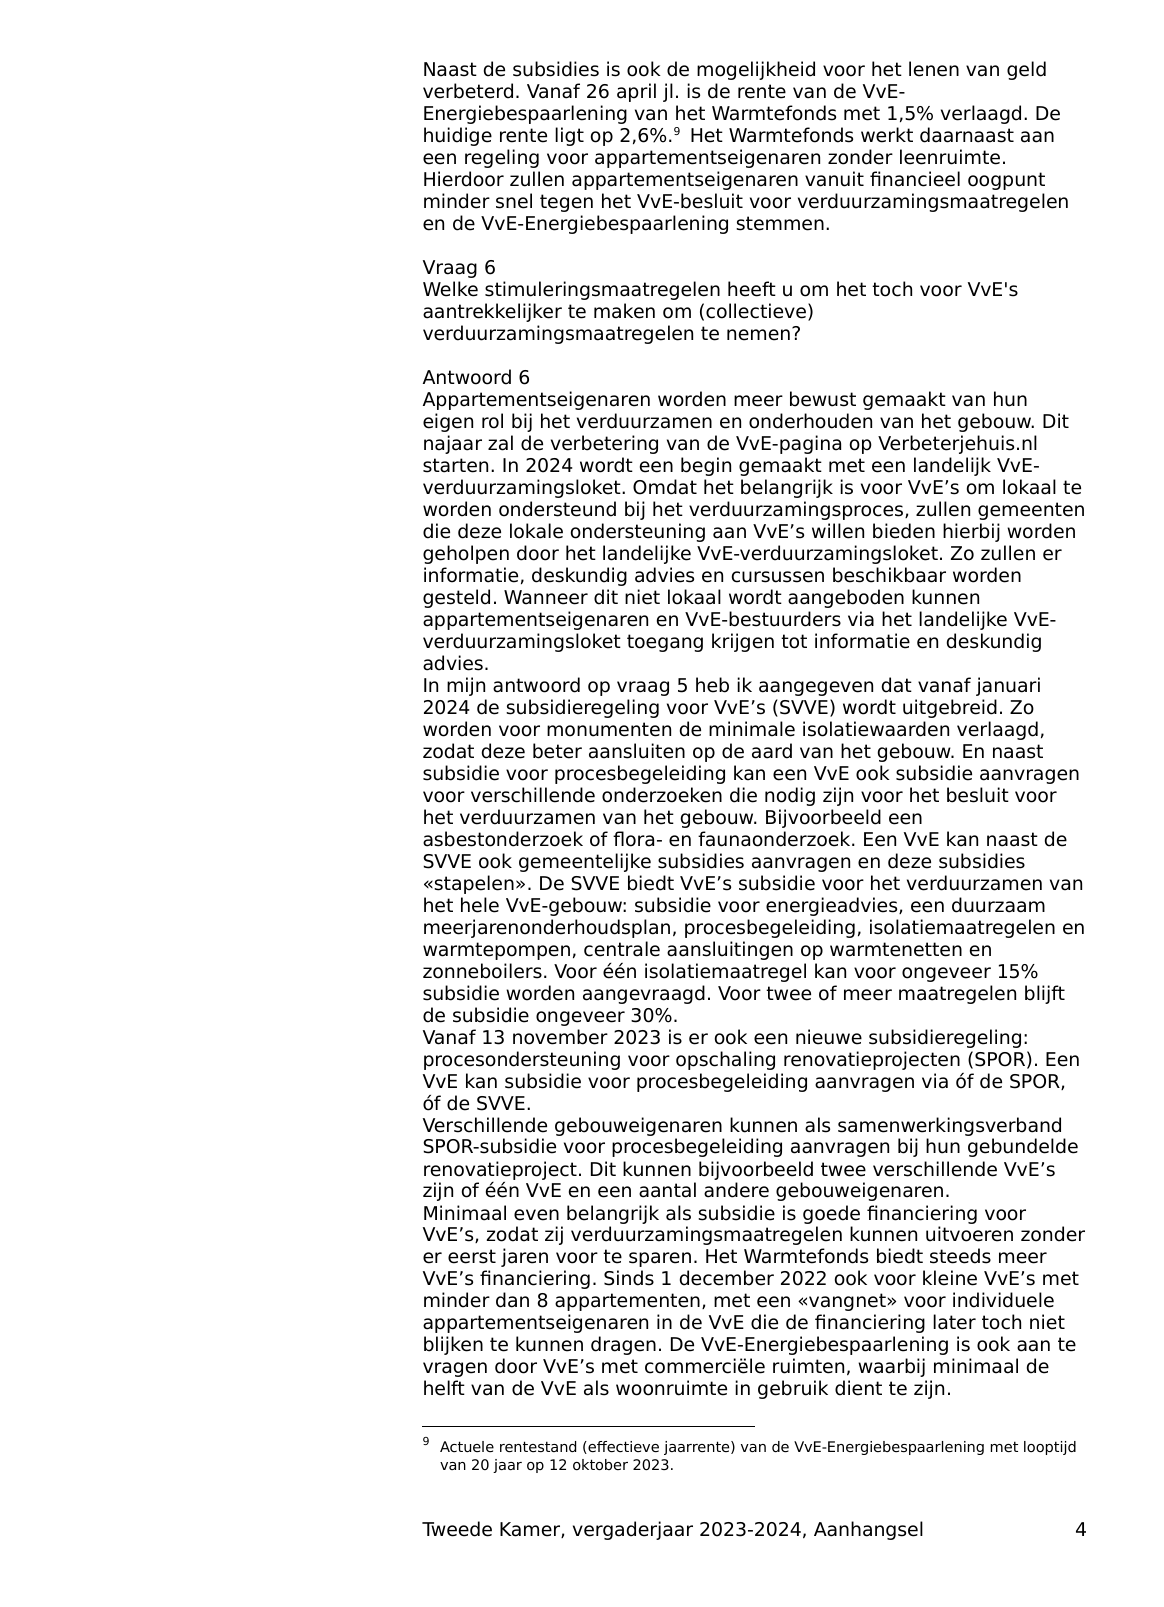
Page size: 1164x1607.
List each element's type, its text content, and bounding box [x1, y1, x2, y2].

text Minimaal even belangrijk als subsidie is goede financiering voor VvE’s, zodat zij verduurzamingsmaatregelen kunnen uitvoeren zonder er eerst jaren voor te sparen. Het Warmtefonds biedt steeds meer VvE’s financiering. Sinds 1 december 2022 ook voor kleine VvE’s met minder dan 8 appartementen, met een «vangnet» voor individuele appartementseigenaren in de VvE die de financiering later toch niet blijken te kunnen dragen. De VvE-Energiebespaarlening is ook aan te vragen door VvE’s met commerciële ruimten, waarbij minimaal de helft van de VvE als woonruimte in gebruik dient te zijn. [422, 1202, 1087, 1400]
text Welke stimuleringsmaatregelen heeft u om het toch voor VvE's aantrekkelijker te maken om (collectieve) verduurzamingsmaatregelen te nemen? [422, 279, 1087, 345]
text In mijn antwoord op vraag 5 heb ik aangegeven dat vanaf januari 2024 de subsidieregeling voor VvE’s (SVVE) wordt uitgebreid. Zo worden voor monumenten de minimale isolatiewaarden verlaagd, zodat deze beter aansluiten op de aard van het gebouw. En naast subsidie voor procesbegeleiding kan een VvE ook subsidie aanvragen voor verschillende onderzoeken die nodig zijn voor het besluit voor het verduurzamen van het gebouw. Bijvoorbeeld een asbestonderzoek of flora- en faunaonderzoek. Een VvE kan naast de SVVE ook gemeentelijke subsidies aanvragen en deze subsidies «stapelen». De SVVE biedt VvE’s subsidie voor het verduurzamen van het hele VvE-gebouw: subsidie voor energieadvies, een duurzaam meerjarenonderhoudsplan, procesbegeleiding, isolatiemaatregelen en warmtepompen, centrale aansluitingen op warmtenetten en zonneboilers. Voor één isolatiemaatregel kan voor ongeveer 15% subsidie worden aangevraagd. Voor twee of meer maatregelen blijft de subsidie ongeveer 30%. [422, 675, 1087, 1027]
text Vanaf 13 november 2023 is er ook een nieuwe subsidieregeling: procesondersteuning voor opschaling renovatieprojecten (SPOR). Een VvE kan subsidie voor procesbegeleiding aanvragen via óf de SPOR, óf de SVVE. [422, 1027, 1087, 1114]
text Verschillende gebouweigenaren kunnen als samenwerkingsverband SPOR-subsidie voor procesbegeleiding aanvragen bij hun gebundelde renovatieproject. Dit kunnen bijvoorbeeld twee verschillende VvE’s zijn of één VvE en een aantal andere gebouweigenaren. [422, 1114, 1087, 1202]
text Appartementseigenaren worden meer bewust gemaakt van hun eigen rol bij het verduurzamen en onderhouden van het gebouw. Dit najaar zal de verbetering van de VvE-pagina op Verbeterjehuis.nl starten. In 2024 wordt een begin gemaakt met een landelijk VvE-verduurzamingsloket. Omdat het belangrijk is voor VvE’s om lokaal te worden ondersteund bij het verduurzamingsproces, zullen gemeenten die deze lokale ondersteuning aan VvE’s willen bieden hierbij worden geholpen door het landelijke VvE-verduurzamingsloket. Zo zullen er informatie, deskundig advies en cursussen beschikbaar worden gesteld. Wanneer dit niet lokaal wordt aangeboden kunnen appartementseigenaren en VvE-bestuurders via het landelijke VvE-verduurzamingsloket toegang krijgen tot informatie en deskundig advies. [422, 389, 1087, 675]
text Actuele rentestand (effectieve jaarrente) van de VvE-Energiebespaarlening met looptijd van 20 jaar op 12 oktober 2023. [422, 1435, 1087, 1474]
text Naast de subsidies is ook de mogelijkheid voor het lenen van geld verbeterd. Vanaf 26 april jl. is de rente van de VvE-Energiebespaarlening van het Warmtefonds met 1,5% verlaagd. De huidige rente ligt op 2,6%. Het Warmtefonds werkt daarnaast aan een regeling voor appartementseigenaren zonder leenruimte. Hierdoor zullen appartementseigenaren vanuit financieel oogpunt minder snel tegen het VvE-besluit voor verduurzamingsmaatregelen en de VvE-Energiebespaarlening stemmen. [422, 59, 1087, 235]
text Vraag 6 [422, 257, 1087, 279]
text Antwoord 6 [422, 367, 1087, 389]
